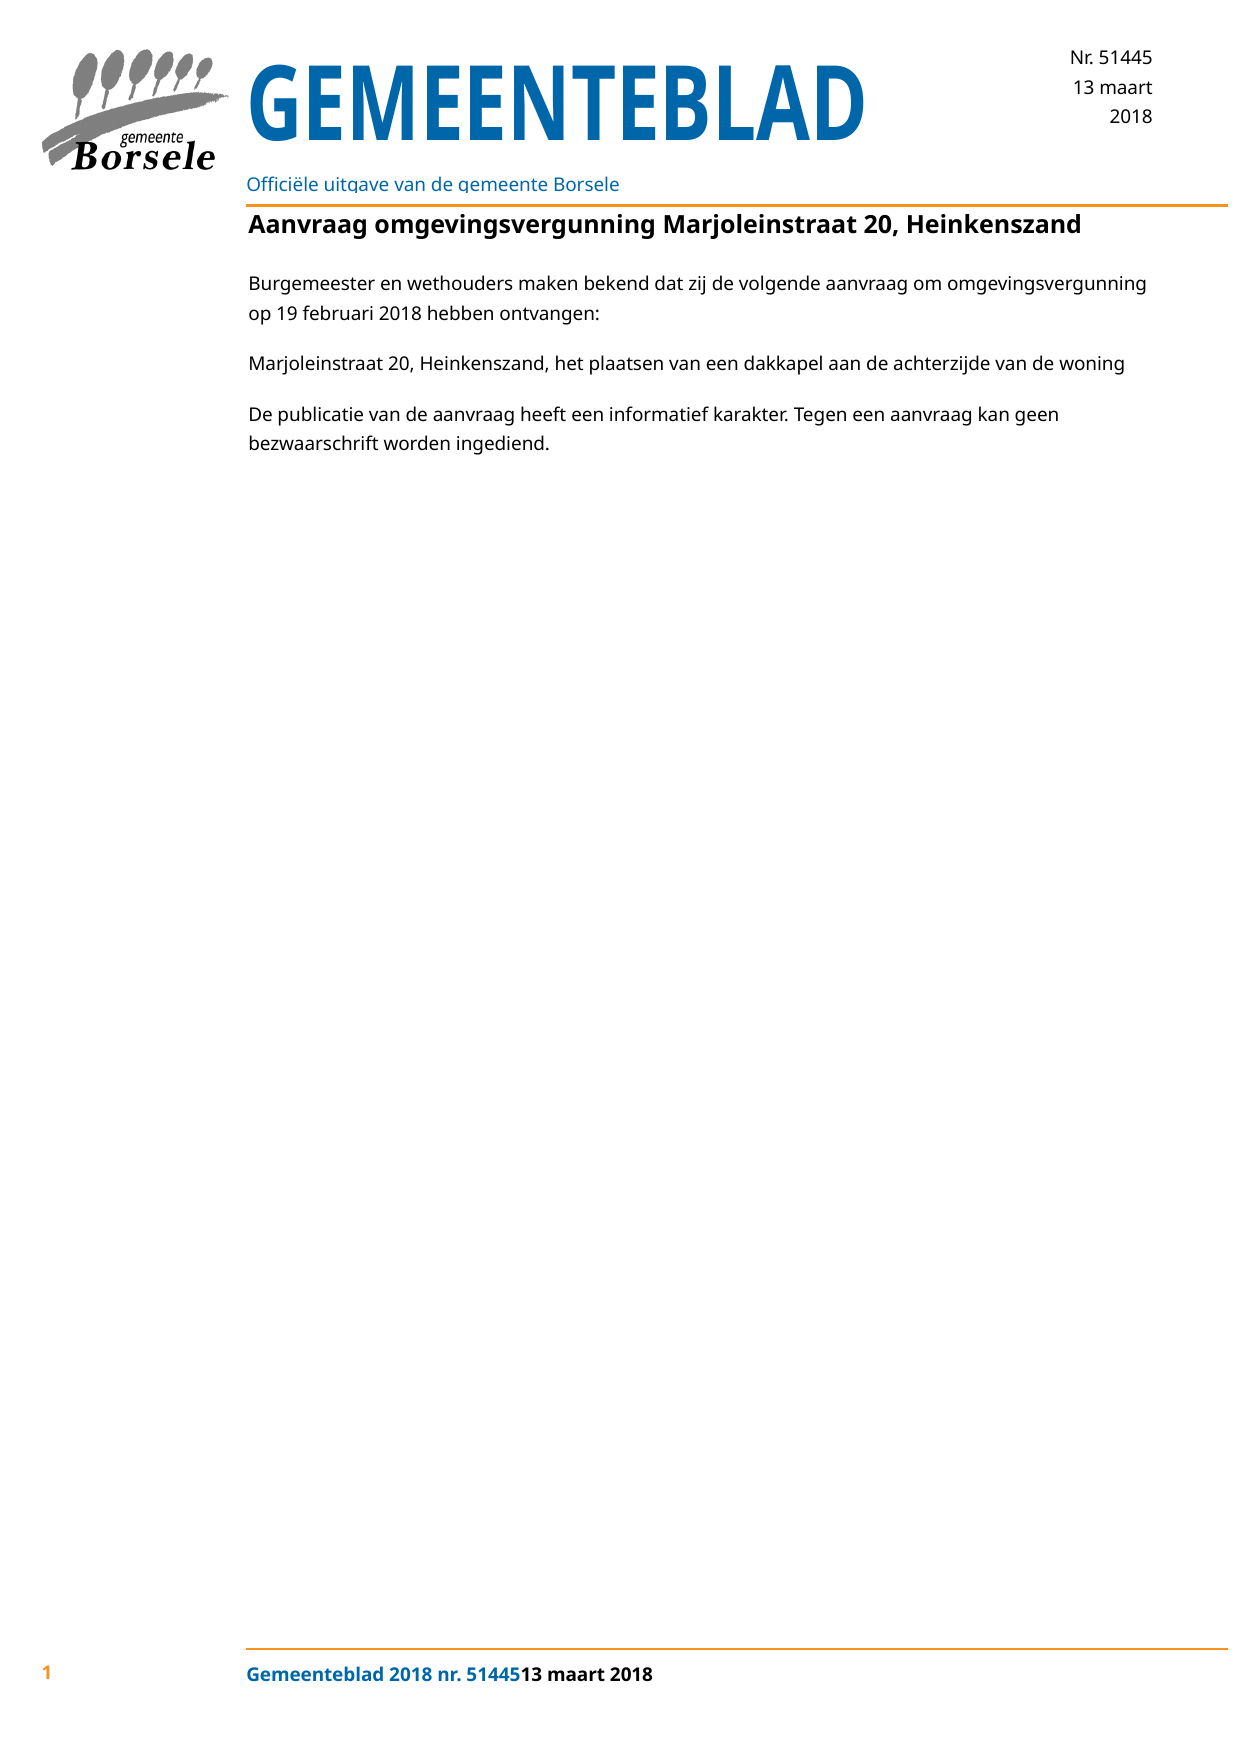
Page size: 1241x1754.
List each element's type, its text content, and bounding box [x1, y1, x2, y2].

text Aanvraag omgevingsvergunning Marjoleinstraat 20, Heinkenszand [248, 207, 1152, 241]
text Burgemeester en wethouders maken bekend dat zij de volgende aanvraag om omgevingsvergunning op 19 februari 2018 hebben ontvangen: [248, 270, 1152, 326]
text Marjoleinstraat 20, Heinkenszand, het plaatsen van een dakkapel aan de achterzijde van de woning [248, 350, 1152, 376]
picture [41, 47, 231, 172]
text De publicatie van de aanvraag heeft een informatief karakter. Tegen een aanvraag kan geen bezwaarschrift worden ingediend. [248, 401, 1152, 456]
